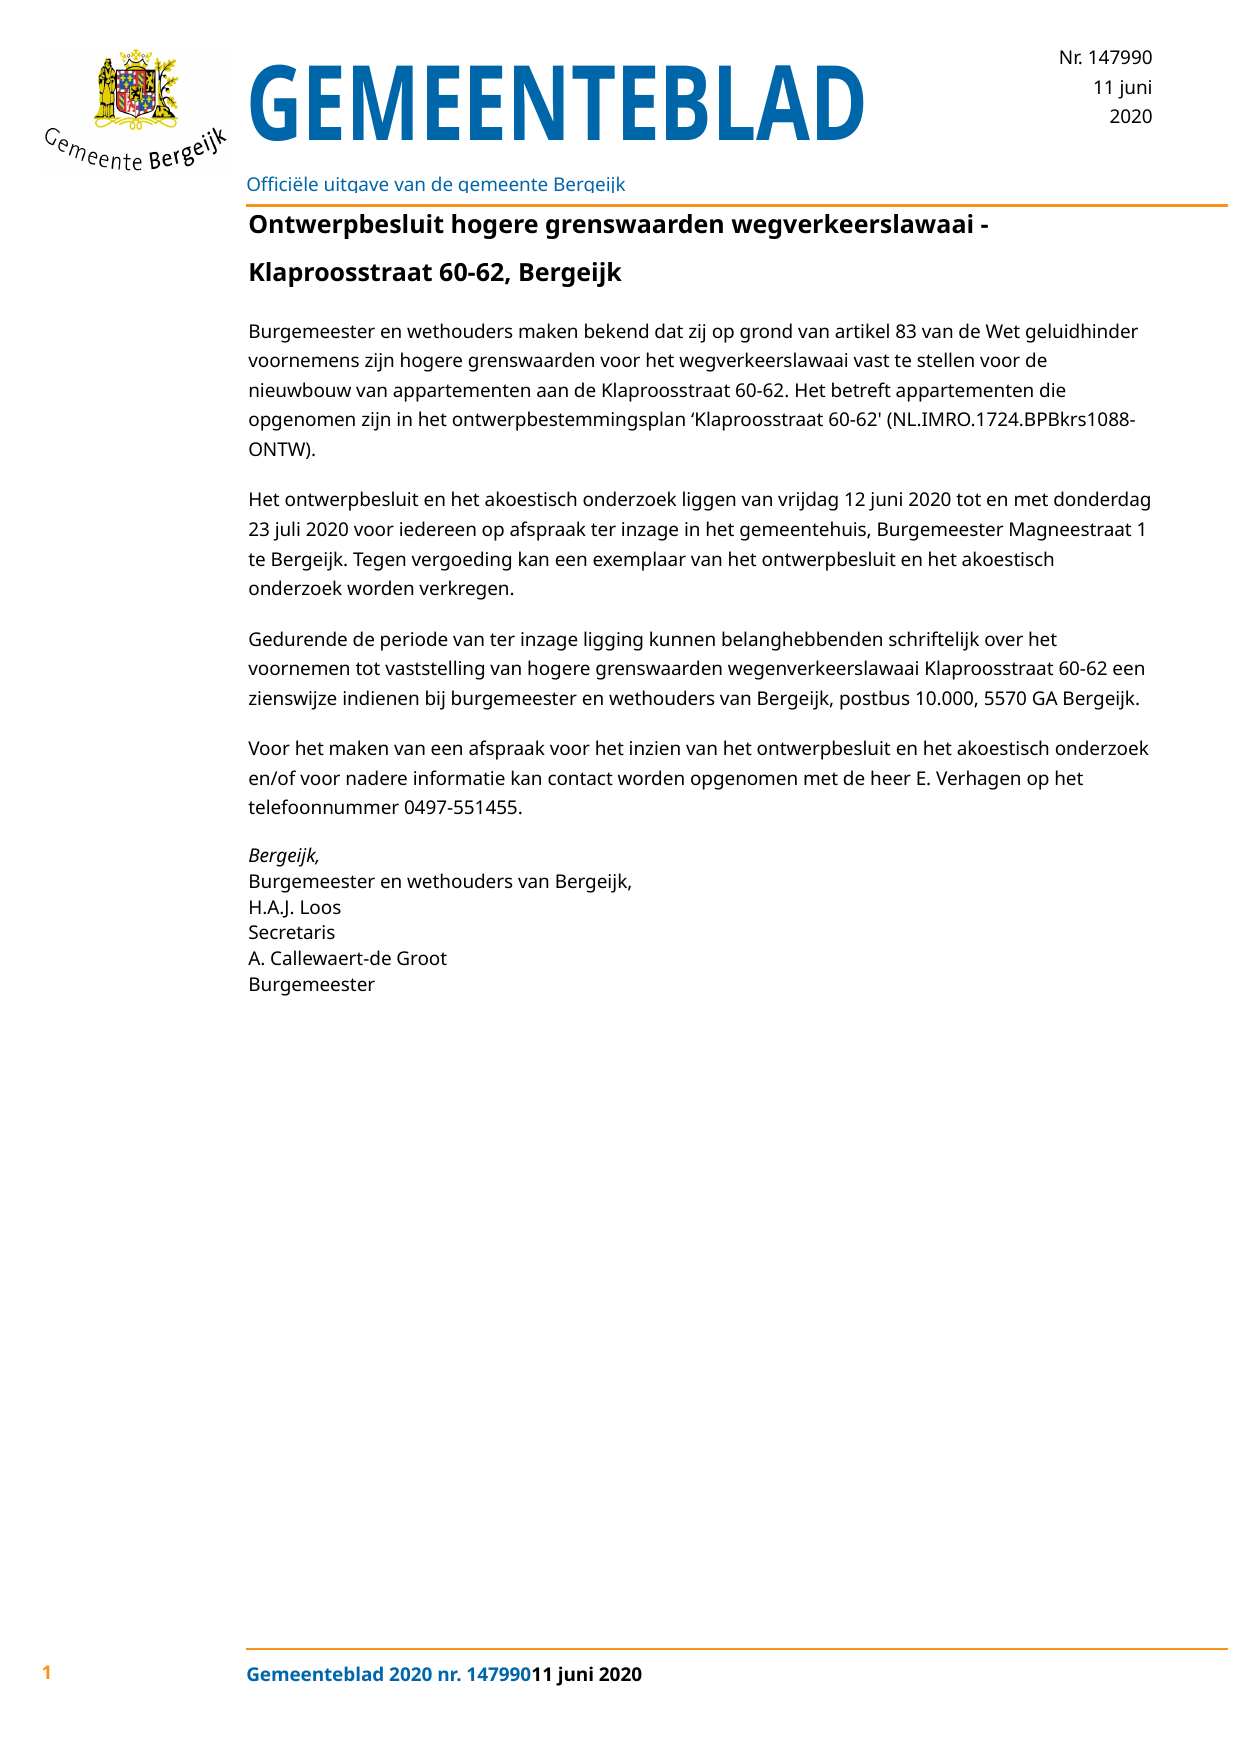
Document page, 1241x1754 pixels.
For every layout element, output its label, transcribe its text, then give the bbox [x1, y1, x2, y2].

text Burgemeester [248, 971, 1152, 997]
text A. Callewaert-de Groot [248, 945, 1152, 971]
text Ontwerpbesluit hogere grenswaarden wegverkeerslawaai - Klaproosstraat 60-62, Bergeijk [248, 207, 1152, 288]
text Voor het maken van een afspraak voor het inzien van het ontwerpbesluit en het akoestisch onderzoek en/of voor nadere informatie kan contact worden opgenomen met de heer E. Verhagen op het telefoonnummer 0497-551455. [248, 735, 1152, 820]
picture [41, 47, 231, 172]
text Gedurende de periode van ter inzage ligging kunnen belanghebbenden schriftelijk over het voornemen tot vaststelling van hogere grenswaarden wegenverkeerslawaai Klaproosstraat 60-62 een zienswijze indienen bij burgemeester en wethouders van Bergeijk, postbus 10.000, 5570 GA Bergeijk. [248, 626, 1152, 711]
text Burgemeester en wethouders van Bergeijk, [248, 868, 1152, 894]
text Het ontwerpbesluit en het akoestisch onderzoek liggen van vrijdag 12 juni 2020 tot en met donderdag 23 juli 2020 voor iedereen op afspraak ter inzage in het gemeentehuis, Burgemeester Magneestraat 1 te Bergeijk. Tegen vergoeding kan een exemplaar van het ontwerpbesluit en het akoestisch onderzoek worden verkregen. [248, 487, 1152, 601]
text H.A.J. Loos [248, 894, 1152, 919]
text Bergeijk, [248, 842, 1152, 868]
text Secretaris [248, 919, 1152, 945]
text Burgemeester en wethouders maken bekend dat zij op grond van artikel 83 van de Wet geluidhinder voornemens zijn hogere grenswaarden voor het wegverkeerslawaai vast te stellen voor de nieuwbouw van appartementen aan de Klaproosstraat 60-62. Het betreft appartementen die opgenomen zijn in het ontwerpbestemmingsplan ‘Klaproosstraat 60-62' (NL.IMRO.1724.BPBkrs1088-ONTW). [248, 318, 1152, 462]
